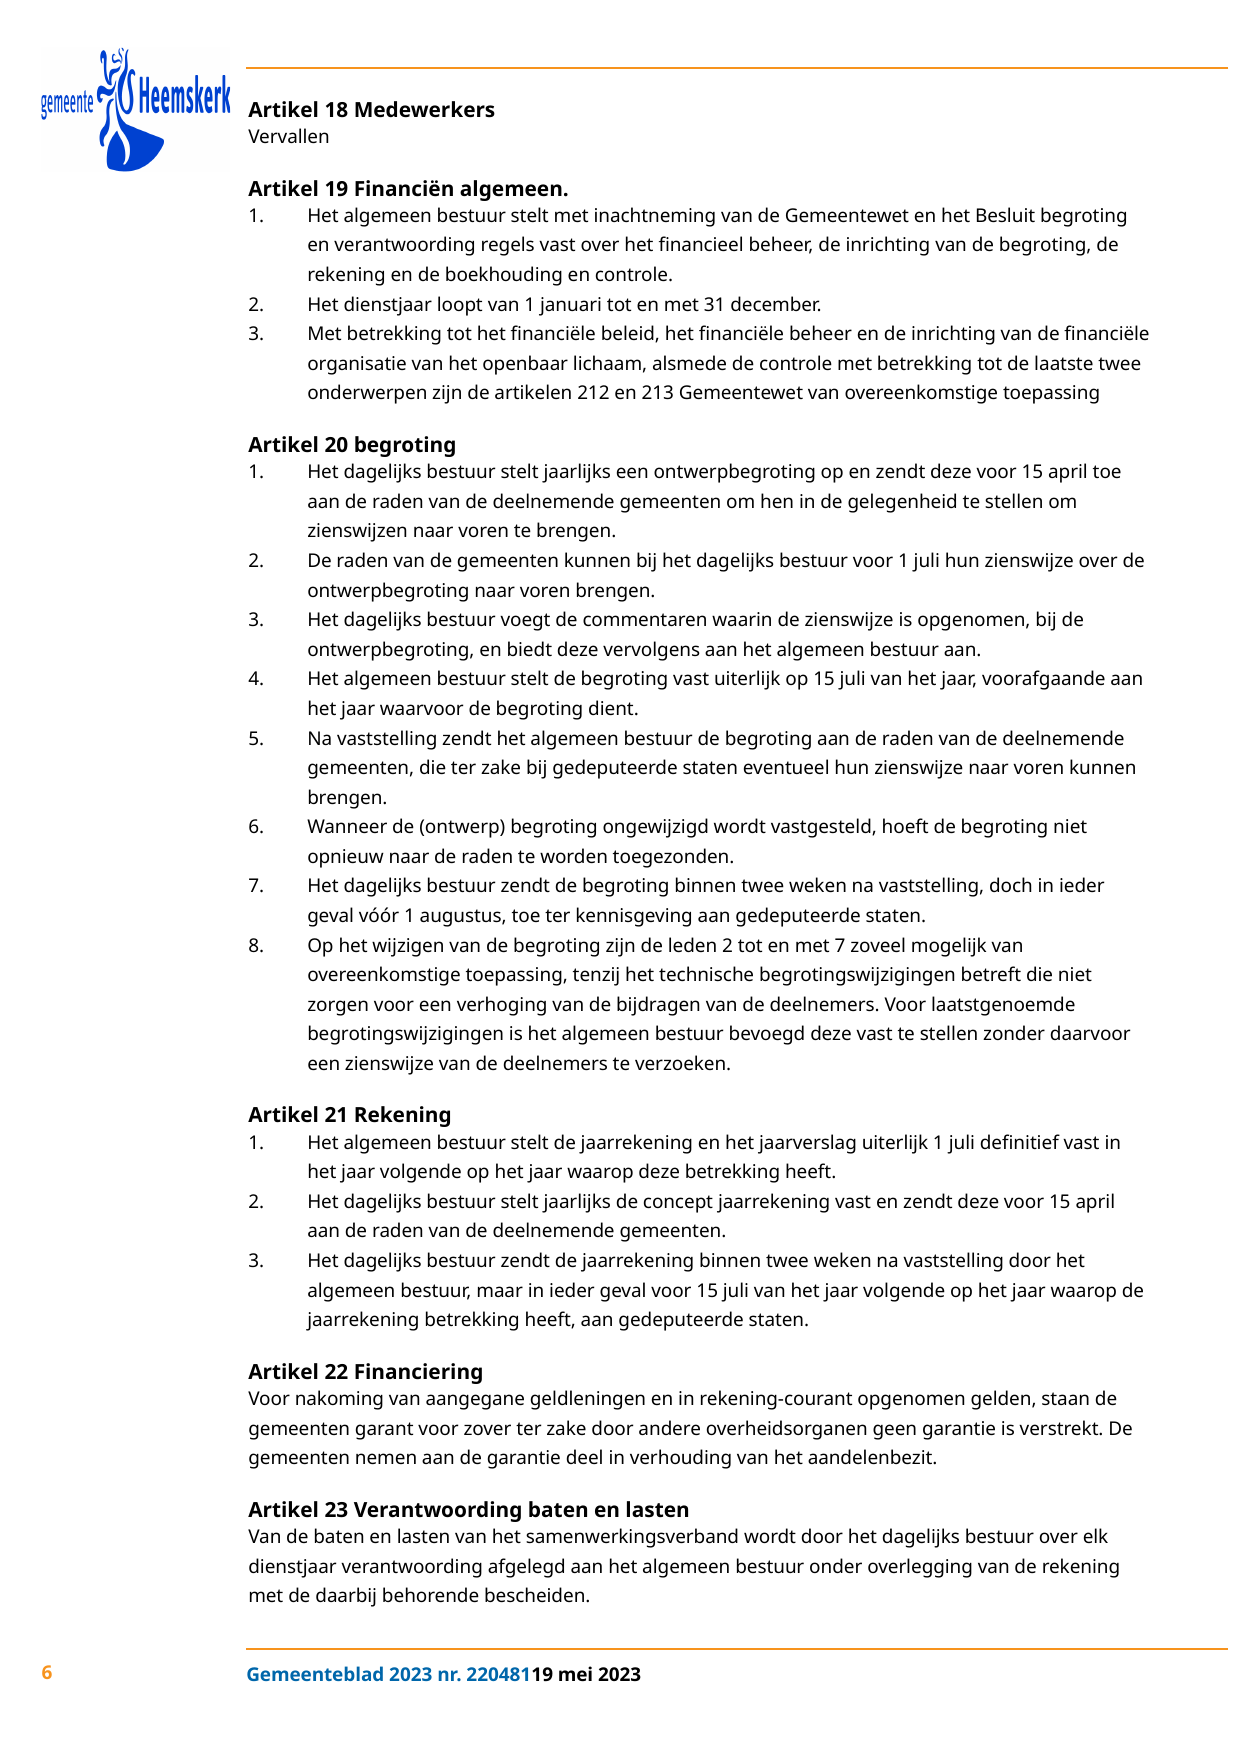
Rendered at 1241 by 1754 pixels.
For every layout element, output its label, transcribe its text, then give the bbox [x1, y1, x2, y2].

list Op het wijzigen van de begroting zijn de leden 2 tot en met 7 zoveel mogelijk van overeenkomstige toepassing, tenzij het technische begrotingswijzigingen betreft die niet zorgen voor een verhoging van de bijdragen van de deelnemers. Voor laatstgenoemde begrotingswijzigingen is het algemeen bestuur bevoegd deze vast te stellen zonder daarvoor een zienswijze van de deelnemers te verzoeken. [248, 932, 1152, 1076]
list Het algemeen bestuur stelt de jaarrekening en het jaarverslag uiterlijk 1 juli definitief vast in het jaar volgende op het jaar waarop deze betrekking heeft. [248, 1129, 1152, 1184]
list Het dienstjaar loopt van 1 januari tot en met 31 december. [248, 291, 1152, 317]
text Artikel 20 begroting [248, 430, 1152, 458]
list Wanneer de (ontwerp) begroting ongewijzigd wordt vastgesteld, hoeft de begroting niet opnieuw naar de raden te worden toegezonden. [248, 813, 1152, 869]
text Artikel 21 Rekening [248, 1101, 1152, 1129]
list Het dagelijks bestuur zendt de jaarrekening binnen twee weken na vaststelling door het algemeen bestuur, maar in ieder geval voor 15 juli van het jaar volgende op het jaar waarop de jaarrekening betrekking heeft, aan gedeputeerde staten. [248, 1247, 1152, 1332]
text Van de baten en lasten van het samenwerkingsverband wordt door het dagelijks bestuur over elk dienstjaar verantwoording afgelegd aan het algemeen bestuur onder overlegging van de rekening met de daarbij behorende bescheiden. [248, 1523, 1152, 1608]
list Het algemeen bestuur stelt de begroting vast uiterlijk op 15 juli van het jaar, voorafgaande aan het jaar waarvoor de begroting dient. [248, 666, 1152, 721]
list Het dagelijks bestuur stelt jaarlijks de concept jaarrekening vast en zendt deze voor 15 april aan de raden van de deelnemende gemeenten. [248, 1188, 1152, 1243]
list Het dagelijks bestuur voegt de commentaren waarin de zienswijze is opgenomen, bij de ontwerpbegroting, en biedt deze vervolgens aan het algemeen bestuur aan. [248, 606, 1152, 662]
list Het dagelijks bestuur stelt jaarlijks een ontwerpbegroting op en zendt deze voor 15 april toe aan de raden van de deelnemende gemeenten om hen in de gelegenheid te stellen om zienswijzen naar voren te brengen. [248, 458, 1152, 543]
text Artikel 22 Financiering [248, 1357, 1152, 1385]
text Voor nakoming van aangegane geldleningen en in rekening-courant opgenomen gelden, staan de gemeenten garant voor zover ter zake door andere overheidsorganen geen garantie is verstrekt. De gemeenten nemen aan de garantie deel in verhouding van het aandelenbezit. [248, 1385, 1152, 1470]
list De raden van de gemeenten kunnen bij het dagelijks bestuur voor 1 juli hun zienswijze over de ontwerpbegroting naar voren brengen. [248, 547, 1152, 602]
text Artikel 23 Verantwoording baten en lasten [248, 1495, 1152, 1523]
list Het algemeen bestuur stelt met inachtneming van de Gemeentewet en het Besluit begroting en verantwoording regels vast over het financieel beheer, de inrichting van de begroting, de rekening en de boekhouding en controle. [248, 202, 1152, 287]
text Vervallen [248, 123, 1152, 149]
list Na vaststelling zendt het algemeen bestuur de begroting aan de raden van de deelnemende gemeenten, die ter zake bij gedeputeerde staten eventueel hun zienswijze naar voren kunnen brengen. [248, 725, 1152, 809]
text Artikel 19 Financiën algemeen. [248, 174, 1152, 202]
list Het dagelijks bestuur zendt de begroting binnen twee weken na vaststelling, doch in ieder geval vóór 1 augustus, toe ter kennisgeving aan gedeputeerde staten. [248, 873, 1152, 928]
picture [41, 47, 231, 172]
text Artikel 18 Medewerkers [248, 95, 1152, 123]
list Met betrekking tot het financiële beleid, het financiële beheer en de inrichting van de financiële organisatie van het openbaar lichaam, alsmede de controle met betrekking tot de laatste twee onderwerpen zijn de artikelen 212 en 213 Gemeentewet van overeenkomstige toepassing [248, 320, 1152, 405]
